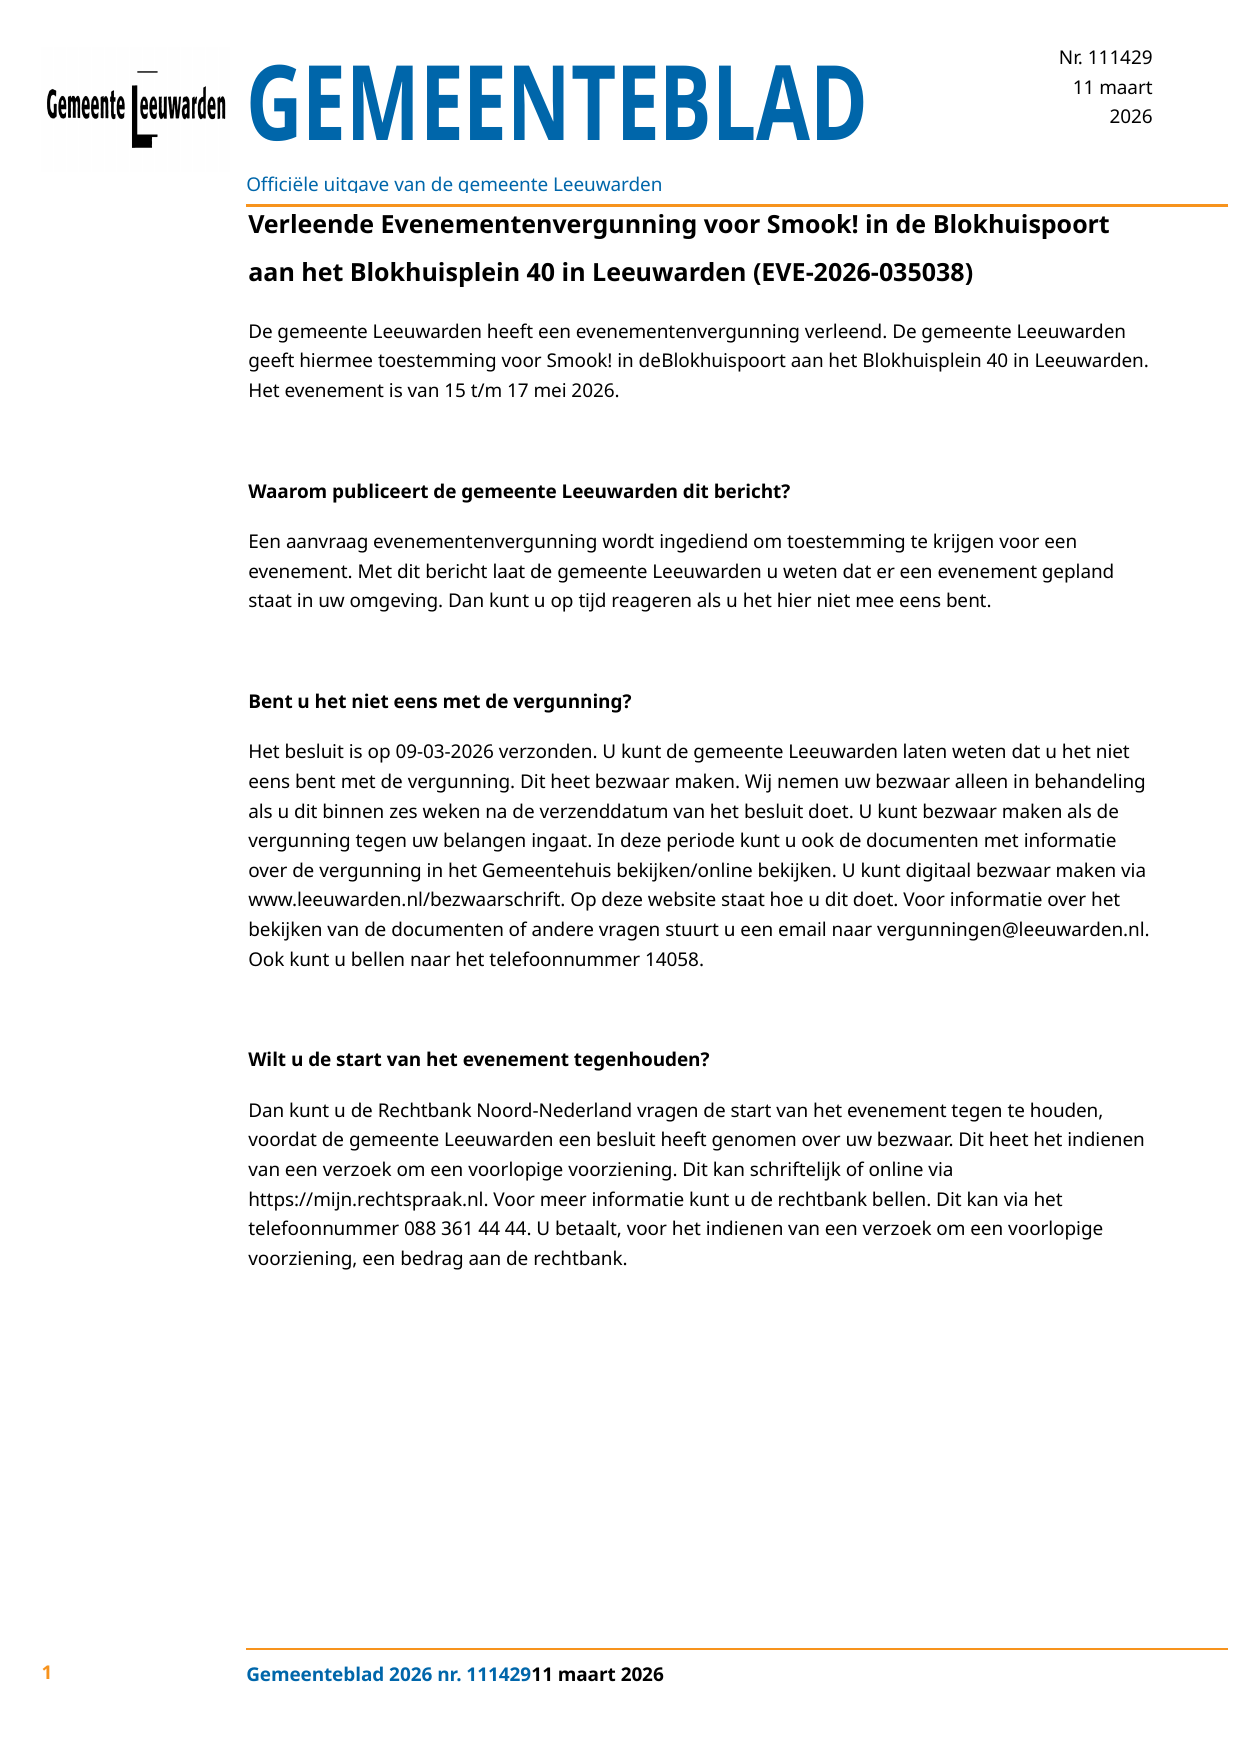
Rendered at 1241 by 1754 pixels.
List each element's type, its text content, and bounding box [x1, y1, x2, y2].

text De gemeente Leeuwarden heeft een evenementenvergunning verleend. De gemeente Leeuwarden geeft hiermee toestemming voor Smook! in deBlokhuispoort aan het Blokhuisplein 40 in Leeuwarden. Het evenement is van 15 t/m 17 mei 2026. [248, 318, 1152, 403]
text Bent u het niet eens met de vergunning? [248, 688, 1152, 714]
text Dan kunt u de Rechtbank Noord-Nederland vragen de start van het evenement tegen te houden, voordat de gemeente Leeuwarden een besluit heeft genomen over uw bezwaar. Dit heet het indienen van een verzoek om een voorlopige voorziening. Dit kan schriftelijk of online via https://mijn.rechtspraak.nl. Voor meer informatie kunt u de rechtbank bellen. Dit kan via het telefoonnummer 088 361 44 44. U betaalt, voor het indienen van een verzoek om een voorlopige voorziening, een bedrag aan de rechtbank. [248, 1097, 1152, 1271]
text Een aanvraag evenementenvergunning wordt ingediend om toestemming te krijgen voor een evenement. Met dit bericht laat de gemeente Leeuwarden u weten dat er een evenement gepland staat in uw omgeving. Dan kunt u op tijd reageren als u het hier niet mee eens bent. [248, 528, 1152, 613]
text Het besluit is op 09-03-2026 verzonden. U kunt de gemeente Leeuwarden laten weten dat u het niet eens bent met de vergunning. Dit heet bezwaar maken. Wij nemen uw bezwaar alleen in behandeling als u dit binnen zes weken na de verzenddatum van het besluit doet. U kunt bezwaar maken als de vergunning tegen uw belangen ingaat. In deze periode kunt u ook de documenten met informatie over de vergunning in het Gemeentehuis bekijken/online bekijken. U kunt digitaal bezwaar maken via www.leeuwarden.nl/bezwaarschrift. Op deze website staat hoe u dit doet. Voor informatie over het bekijken van de documenten of andere vragen stuurt u een email naar vergunningen@leeuwarden.nl. Ook kunt u bellen naar het telefoonnummer 14058. [248, 739, 1152, 972]
text Waarom publiceert de gemeente Leeuwarden dit bericht? [248, 478, 1152, 504]
text Verleende Evenementenvergunning voor Smook! in de Blokhuispoort aan het Blokhuisplein 40 in Leeuwarden (EVE-2026-035038) [248, 207, 1152, 288]
text Wilt u de start van het evenement tegenhouden? [248, 1047, 1152, 1072]
picture [41, 47, 231, 172]
